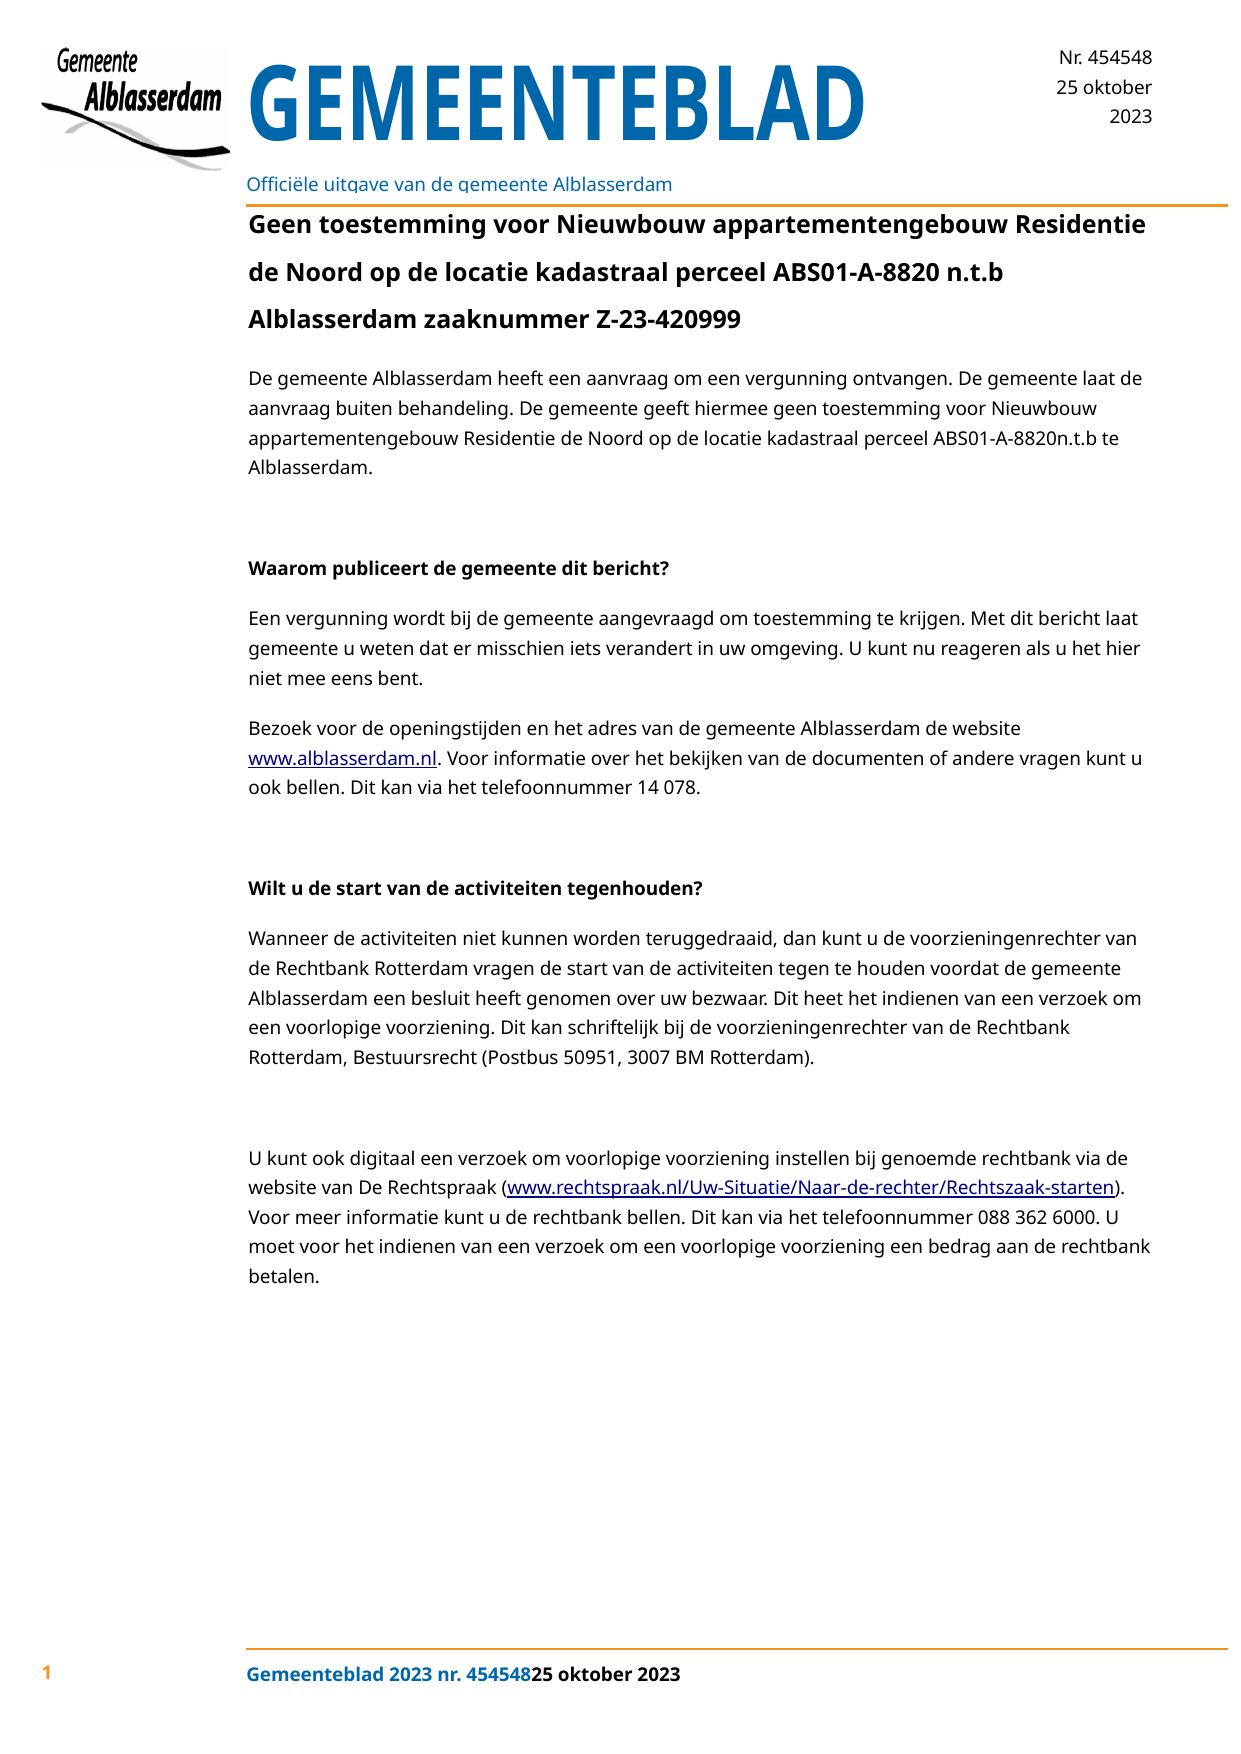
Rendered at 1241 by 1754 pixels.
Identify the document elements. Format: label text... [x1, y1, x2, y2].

text Wilt u de start van de activiteiten tegenhouden? [248, 875, 1152, 901]
text De gemeente Alblasserdam heeft een aanvraag om een vergunning ontvangen. De gemeente laat de aanvraag buiten behandeling. De gemeente geeft hiermee geen toestemming voor Nieuwbouw appartementengebouw Residentie de Noord op de locatie kadastraal perceel ABS01-A-8820n.t.b te Alblasserdam. [248, 366, 1152, 480]
text Bezoek voor de openingstijden en het adres van de gemeente Alblasserdam de website www.alblasserdam.nl. Voor informatie over het bekijken van de documenten of andere vragen kunt u ook bellen. Dit kan via het telefoonnummer 14 078. [248, 715, 1152, 800]
text Geen toestemming voor Nieuwbouw appartementengebouw Residentie de Noord op de locatie kadastraal perceel ABS01-A-8820 n.t.b Alblasserdam zaaknummer Z-23-420999 [248, 207, 1152, 336]
picture [41, 47, 231, 172]
text Wanneer de activiteiten niet kunnen worden teruggedraaid, dan kunt u de voorzieningenrechter van de Rechtbank Rotterdam vragen de start van de activiteiten tegen te houden voordat de gemeente Alblasserdam een besluit heeft genomen over uw bezwaar. Dit heet het indienen van een verzoek om een voorlopige voorziening. Dit kan schriftelijk bij de voorzieningenrechter van de Rechtbank Rotterdam, Bestuursrecht (Postbus 50951, 3007 BM Rotterdam). [248, 926, 1152, 1069]
text Waarom publiceert de gemeente dit bericht? [248, 555, 1152, 581]
text Een vergunning wordt bij de gemeente aangevraagd om toestemming te krijgen. Met dit bericht laat gemeente u weten dat er misschien iets verandert in uw omgeving. U kunt nu reageren als u het hier niet mee eens bent. [248, 606, 1152, 690]
text U kunt ook digitaal een verzoek om voorlopige voorziening instellen bij genoemde rechtbank via de website van De Rechtspraak (www.rechtspraak.nl/Uw-Situatie/Naar-de-rechter/Rechtszaak-starten). Voor meer informatie kunt u de rechtbank bellen. Dit kan via het telefoonnummer 088 362 6000. U moet voor het indienen van een verzoek om een voorlopige voorziening een bedrag aan de rechtbank betalen. [248, 1145, 1152, 1289]
